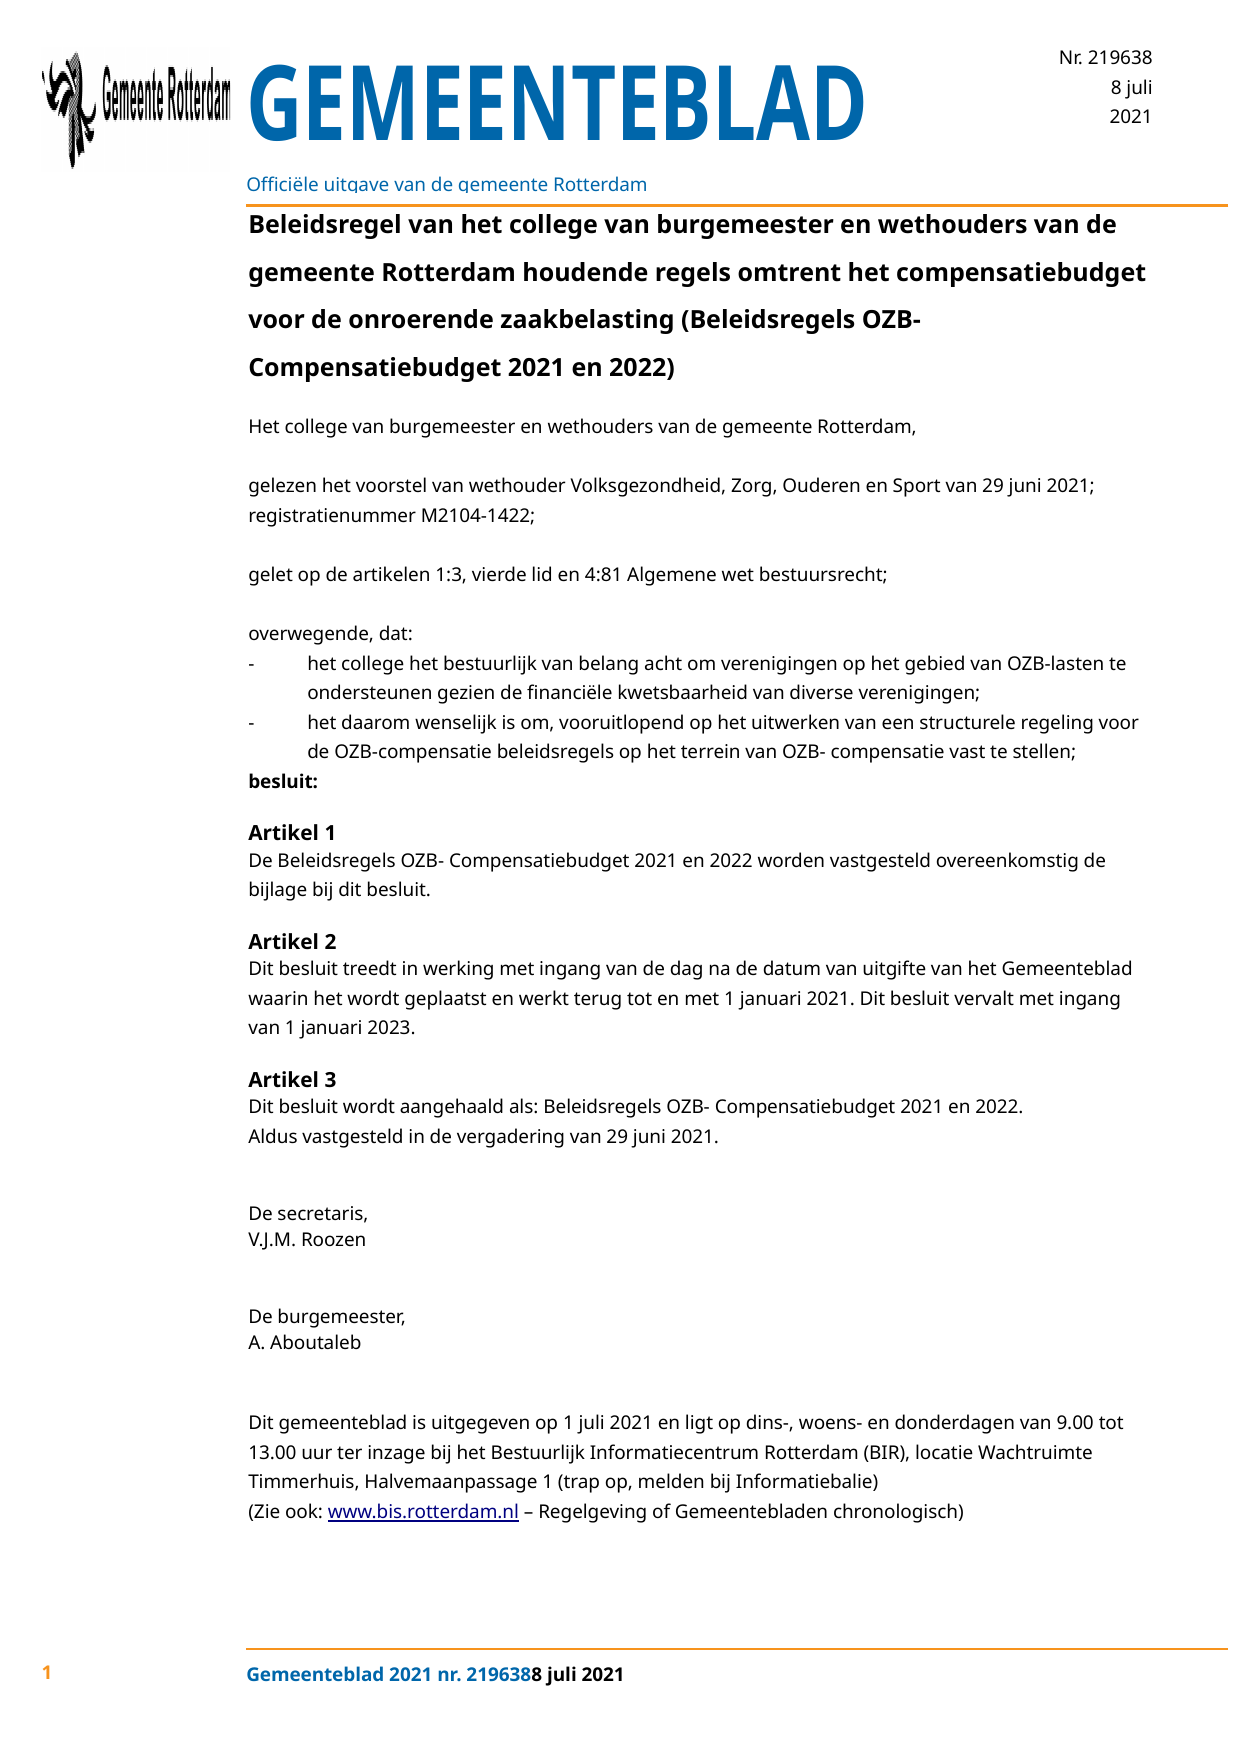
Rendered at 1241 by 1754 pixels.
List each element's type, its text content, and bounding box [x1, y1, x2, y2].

text V.J.M. Roozen [248, 1226, 1152, 1252]
text Artikel 3 [248, 1065, 1152, 1093]
text Dit gemeenteblad is uitgegeven op 1 juli 2021 en ligt op dins-, woens- en donderdagen van 9.00 tot 13.00 uur ter inzage bij het Bestuurlijk Informatiecentrum Rotterdam (BIR), locatie Wachtruimte Timmerhuis, Halvemaanpassage 1 (trap op, melden bij Informatiebalie) [248, 1409, 1152, 1494]
text Beleidsregel van het college van burgemeester en wethouders van de gemeente Rotterdam houdende regels omtrent het compensatiebudget voor de onroerende zaakbelasting (Beleidsregels OZB- Compensatiebudget 2021 en 2022) [248, 207, 1152, 384]
text De Beleidsregels OZB- Compensatiebudget 2021 en 2022 worden vastgesteld overeenkomstig de bijlage bij dit besluit. [248, 847, 1152, 902]
text A. Aboutaleb [248, 1329, 1152, 1354]
text (Zie ook: www.bis.rotterdam.nl – Regelgeving of Gemeentebladen chronologisch) [248, 1498, 1152, 1524]
text De secretaris, [248, 1200, 1152, 1226]
text Dit besluit wordt aangehaald als: Beleidsregels OZB- Compensatiebudget 2021 en 2022. [248, 1093, 1152, 1119]
text gelet op de artikelen 1:3, vierde lid en 4:81 Algemene wet bestuursrecht; [248, 561, 1152, 587]
text besluit: [248, 768, 1152, 794]
text Dit besluit treedt in werking met ingang van de dag na de datum van uitgifte van het Gemeenteblad waarin het wordt geplaatst en werkt terug tot en met 1 januari 2021. Dit besluit vervalt met ingang van 1 januari 2023. [248, 955, 1152, 1040]
text gelezen het voorstel van wethouder Volksgezondheid, Zorg, Ouderen en Sport van 29 juni 2021; registratienummer M2104-1422; [248, 472, 1152, 528]
text De burgemeester, [248, 1303, 1152, 1329]
text Artikel 2 [248, 927, 1152, 955]
picture [41, 47, 231, 172]
list het daarom wenselijk is om, vooruitlopend op het uitwerken van een structurele regeling voor de OZB-compensatie beleidsregels op het terrein van OZB- compensatie vast te stellen; [248, 709, 1152, 764]
text Artikel 1 [248, 818, 1152, 847]
text overwegende, dat: [248, 620, 1152, 646]
list het college het bestuurlijk van belang acht om verenigingen op het gebied van OZB-lasten te ondersteunen gezien de financiële kwetsbaarheid van diverse verenigingen; [248, 650, 1152, 705]
text Het college van burgemeester en wethouders van de gemeente Rotterdam, [248, 413, 1152, 439]
text Aldus vastgesteld in de vergadering van 29 juni 2021. [248, 1123, 1152, 1149]
